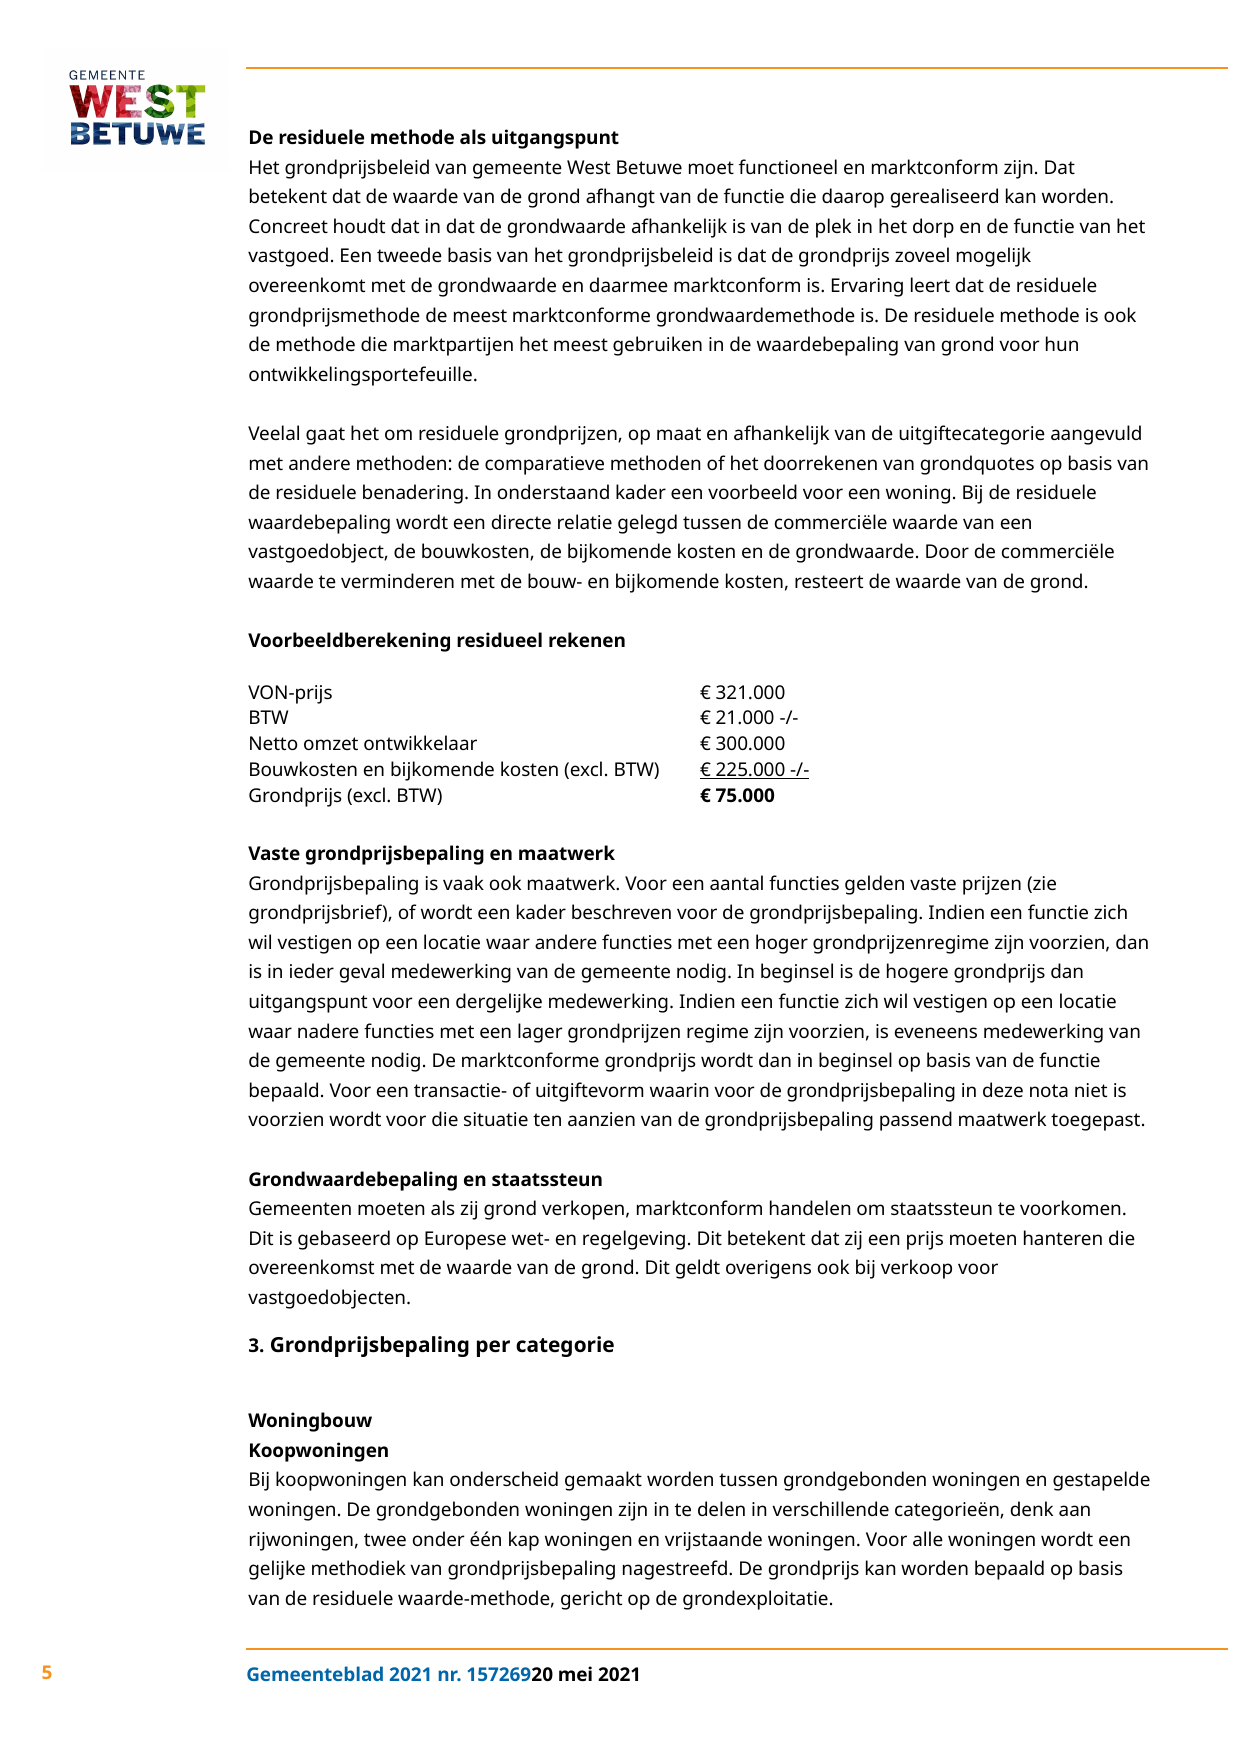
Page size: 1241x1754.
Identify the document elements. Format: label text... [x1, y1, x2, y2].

table_header Voorbeeldberekening residueel rekenen [248, 628, 1152, 653]
text De residuele methode als uitgangspunt [248, 124, 1152, 150]
picture [41, 47, 231, 172]
table_cell Bouwkosten en bijkomende kosten (excl. BTW) [248, 756, 700, 782]
text Koopwoningen [248, 1437, 1152, 1463]
table_cell BTW [248, 705, 700, 730]
table_cell € 225.000 -/- [700, 756, 1152, 782]
table_cell Netto omzet ontwikkelaar [248, 730, 700, 756]
text Veelal gaat het om residuele grondprijzen, op maat en afhankelijk van de uitgiftecategorie aangevuld met andere methoden: de comparatieve methoden of het doorrekenen van grondquotes op basis van de residuele benadering. In onderstaand kader een voorbeeld voor een woning. Bij de residuele waardebepaling wordt een directe relatie gelegd tussen de commerciële waarde van een vastgoedobject, de bouwkosten, de bijkomende kosten en de grondwaarde. Door de commerciële waarde te verminderen met de bouw- en bijkomende kosten, resteert de waarde van de grond. [248, 420, 1152, 594]
table_cell [248, 653, 700, 679]
text Grondprijsbepaling is vaak ook maatwerk. Voor een aantal functies gelden vaste prijzen (zie grondprijsbrief), of wordt een kader beschreven voor de grondprijsbepaling. Indien een functie zich wil vestigen op een locatie waar andere functies met een hoger grondprijzenregime zijn voorzien, dan is in ieder geval medewerking van de gemeente nodig. In beginsel is de hogere grondprijs dan uitgangspunt voor een dergelijke medewerking. Indien een functie zich wil vestigen op een locatie waar nadere functies met een lager grondprijzen regime zijn voorzien, is eveneens medewerking van de gemeente nodig. De marktconforme grondprijs wordt dan in beginsel op basis van de functie bepaald. Voor een transactie- of uitgiftevorm waarin voor de grondprijsbepaling in deze nota niet is voorzien wordt voor die situatie ten aanzien van de grondprijsbepaling passend maatwerk toegepast. [248, 870, 1152, 1132]
text Bij koopwoningen kan onderscheid gemaakt worden tussen grondgebonden woningen en gestapelde woningen. De grondgebonden woningen zijn in te delen in verschillende categorieën, denk aan rijwoningen, twee onder één kap woningen en vrijstaande woningen. Voor alle woningen wordt een gelijke methodiek van grondprijsbepaling nagestreefd. De grondprijs kan worden bepaald op basis van de residuele waarde-methode, gericht op de grondexploitatie. [248, 1467, 1152, 1611]
table_cell [700, 653, 1152, 679]
text Woningbouw [248, 1407, 1152, 1433]
text 3. Grondprijsbepaling per categorie [248, 1330, 1152, 1358]
text Vaste grondprijsbepaling en maatwerk [248, 840, 1152, 866]
text Het grondprijsbeleid van gemeente West Betuwe moet functioneel en marktconform zijn. Dat betekent dat de waarde van de grond afhangt van de functie die daarop gerealiseerd kan worden. Concreet houdt dat in dat de grondwaarde afhankelijk is van de plek in het dorp en de functie van het vastgoed. Een tweede basis van het grondprijsbeleid is dat de grondprijs zoveel mogelijk overeenkomt met de grondwaarde en daarmee marktconform is. Ervaring leert dat de residuele grondprijsmethode de meest marktconforme grondwaardemethode is. De residuele methode is ook de methode die marktpartijen het meest gebruiken in de waardebepaling van grond voor hun ontwikkelingsportefeuille. [248, 154, 1152, 387]
text Grondwaardebepaling en staatssteun [248, 1166, 1152, 1191]
table_cell € 21.000 -/- [700, 705, 1152, 730]
table_cell € 300.000 [700, 730, 1152, 756]
table_cell € 321.000 [700, 679, 1152, 704]
table_cell Grondprijs (excl. BTW) [248, 782, 700, 807]
text Gemeenten moeten als zij grond verkopen, marktconform handelen om staatssteun te voorkomen. Dit is gebaseerd op Europese wet- en regelgeving. Dit betekent dat zij een prijs moeten hanteren die overeenkomst met de waarde van de grond. Dit geldt overigens ook bij verkoop voor vastgoedobjecten. [248, 1195, 1152, 1310]
table_cell € 75.000 [700, 782, 1152, 807]
table_cell VON-prijs [248, 679, 700, 704]
